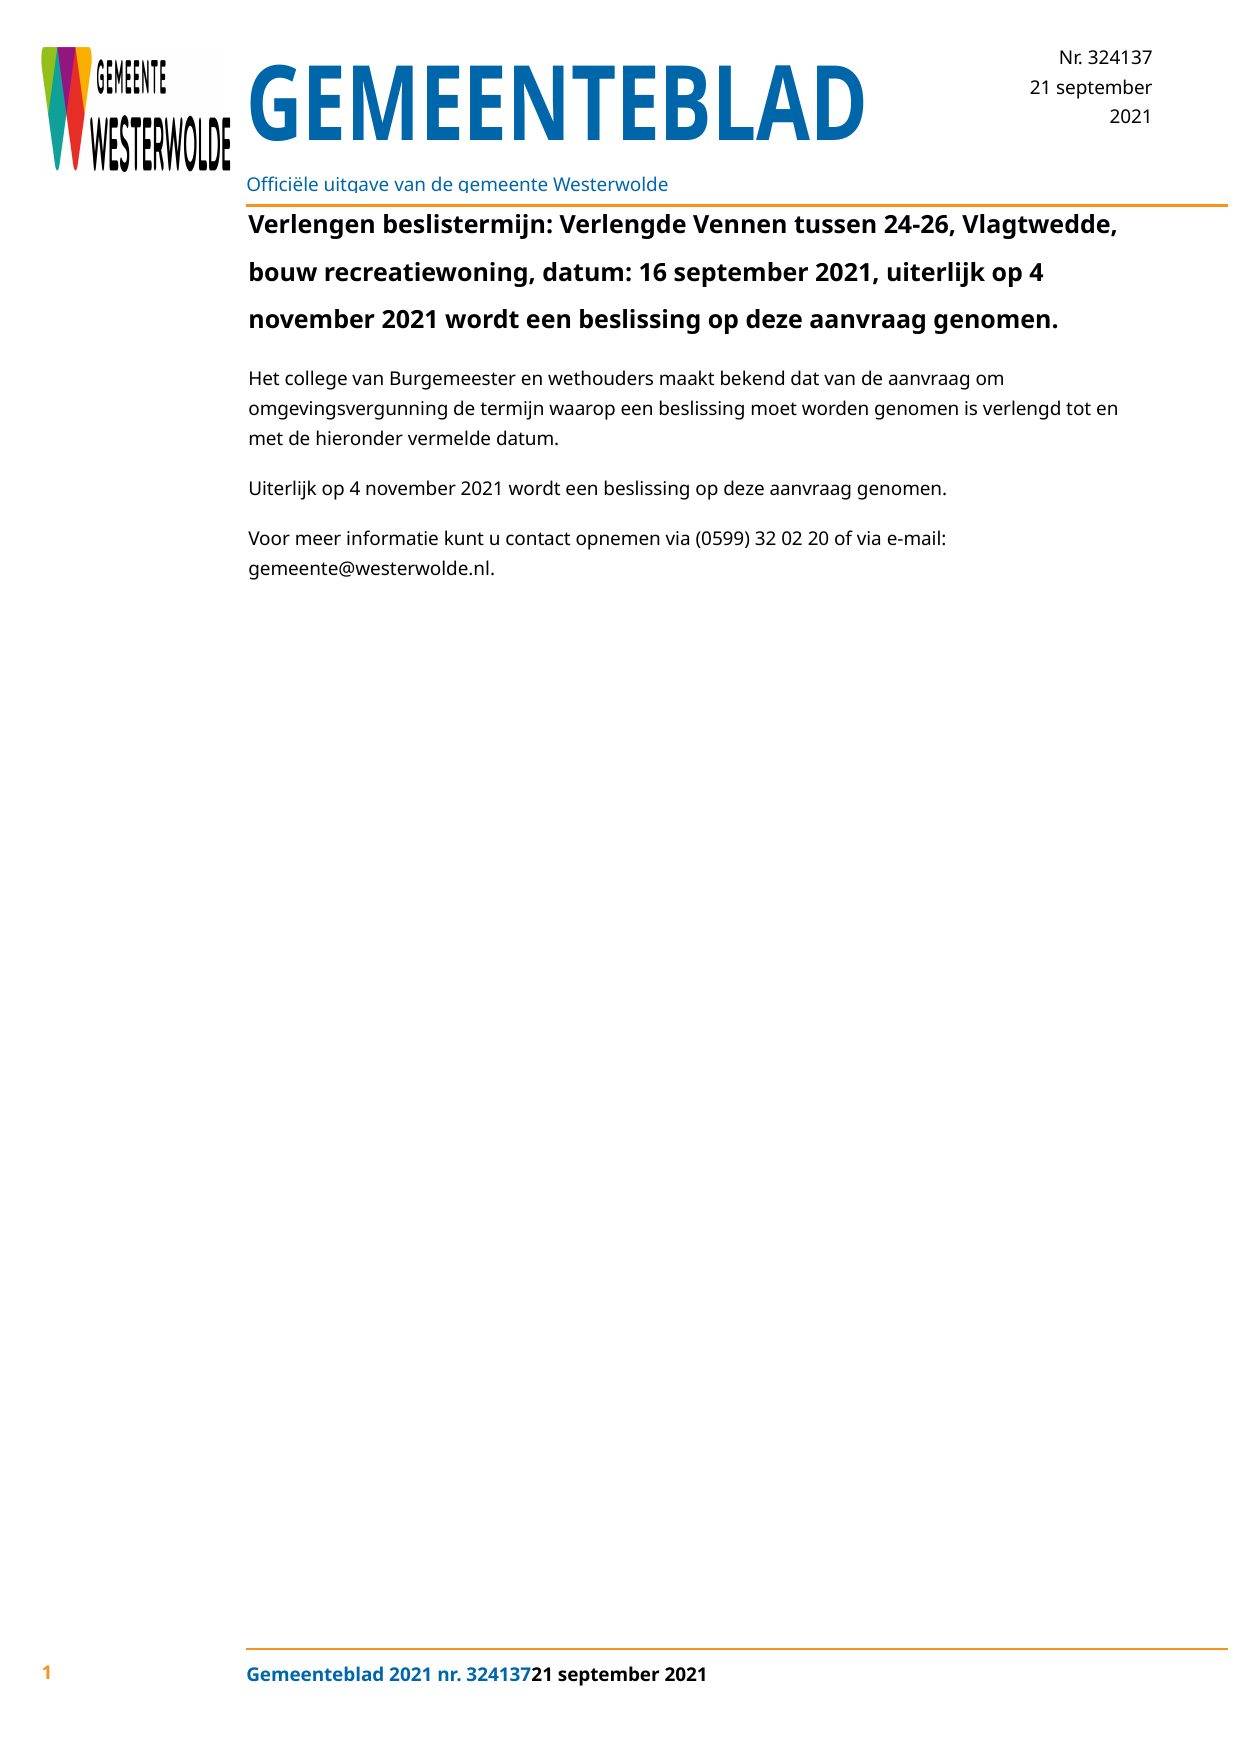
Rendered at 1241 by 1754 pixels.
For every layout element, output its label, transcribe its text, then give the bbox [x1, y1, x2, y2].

text Het college van Burgemeester en wethouders maakt bekend dat van de aanvraag om omgevingsvergunning de termijn waarop een beslissing moet worden genomen is verlengd tot en met de hieronder vermelde datum. [248, 366, 1152, 450]
text Voor meer informatie kunt u contact opnemen via (0599) 32 02 20 of via e-mail: gemeente@westerwolde.nl. [248, 526, 1152, 581]
picture [41, 47, 231, 172]
text Verlengen beslistermijn: Verlengde Vennen tussen 24-26, Vlagtwedde, bouw recreatiewoning, datum: 16 september 2021, uiterlijk op 4 november 2021 wordt een beslissing op deze aanvraag genomen. [248, 207, 1152, 336]
text Uiterlijk op 4 november 2021 wordt een beslissing op deze aanvraag genomen. [248, 475, 1152, 501]
